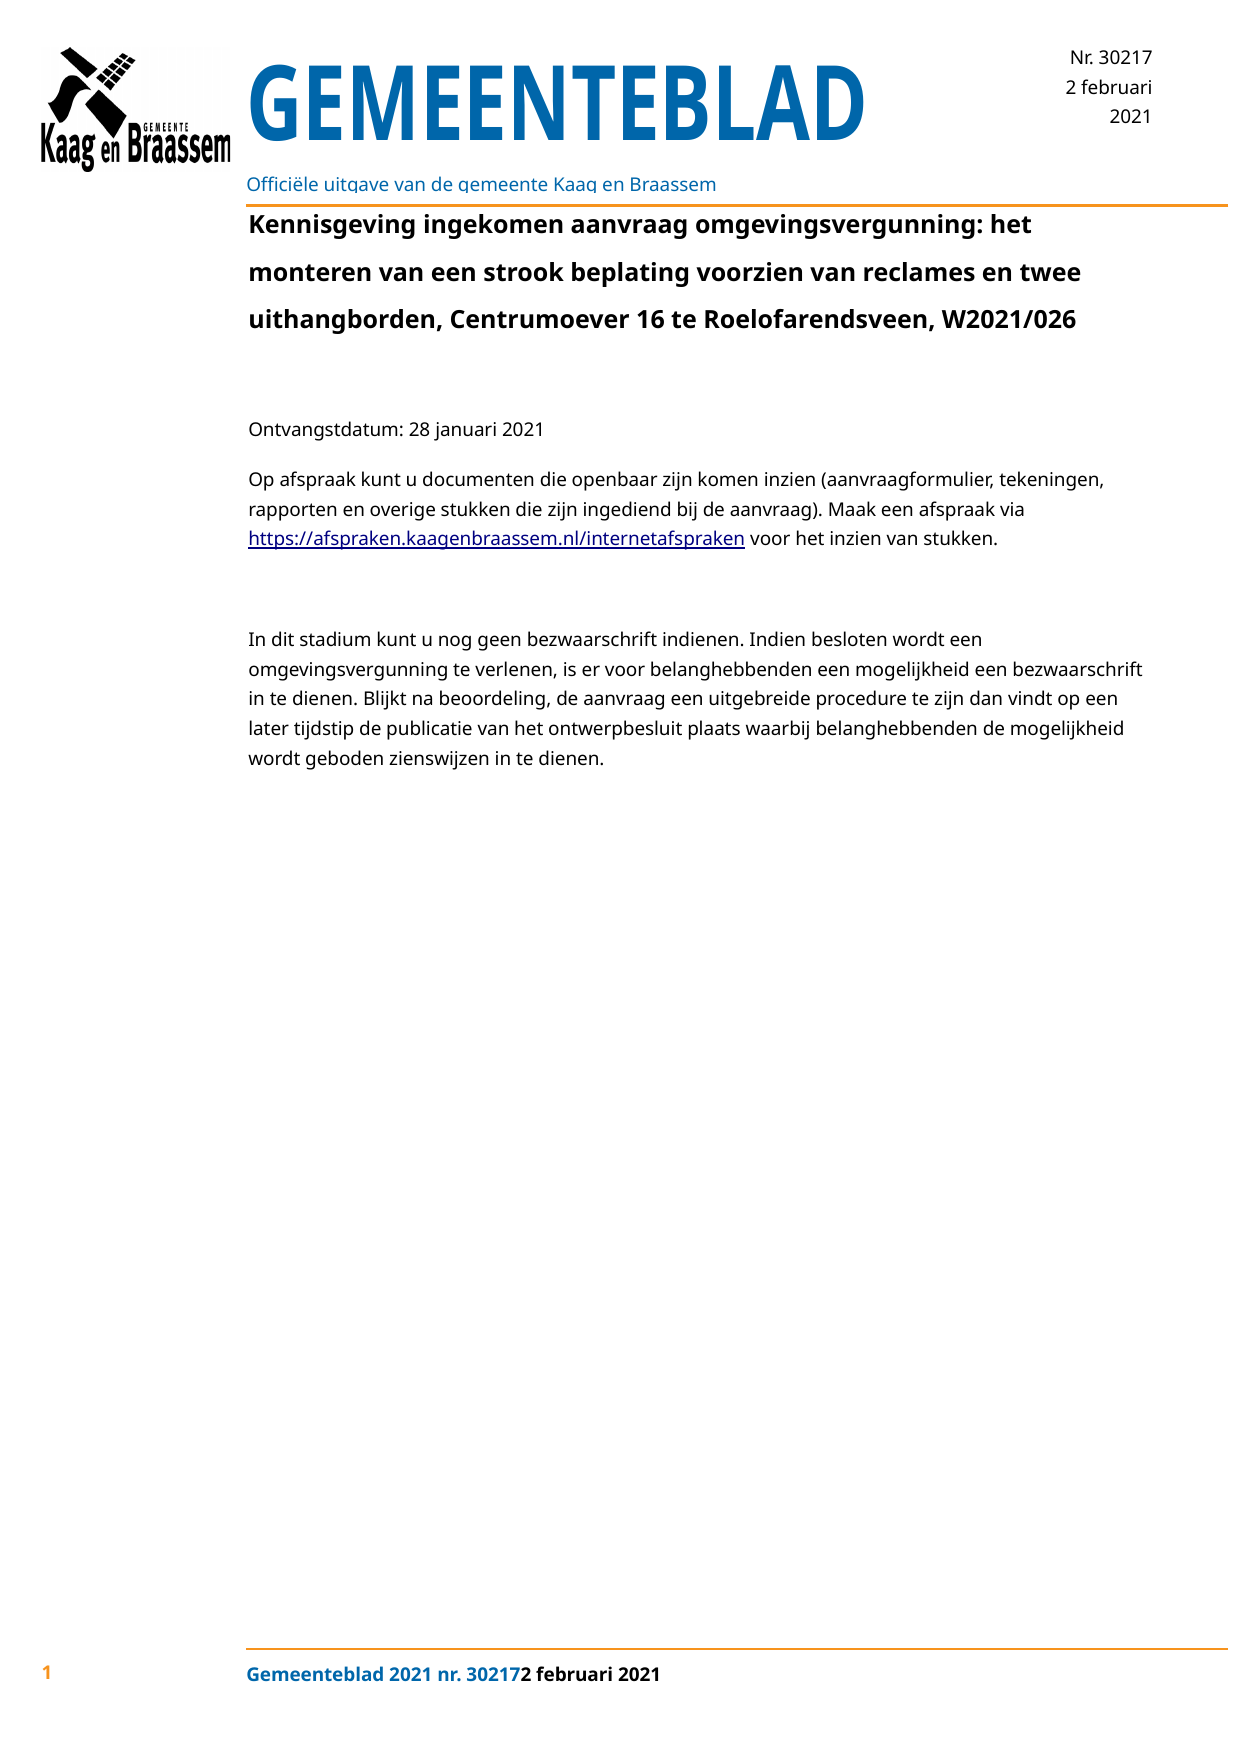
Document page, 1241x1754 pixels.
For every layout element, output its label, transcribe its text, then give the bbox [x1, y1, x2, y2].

picture [41, 47, 231, 172]
text Op afspraak kunt u documenten die openbaar zijn komen inzien (aanvraagformulier, tekeningen, rapporten en overige stukken die zijn ingediend bij de aanvraag). Maak een afspraak via https://afspraken.kaagenbraassem.nl/internetafspraken voor het inzien van stukken. [248, 466, 1152, 551]
text Ontvangstdatum: 28 januari 2021 [248, 416, 1152, 442]
text Kennisgeving ingekomen aanvraag omgevingsvergunning: het monteren van een strook beplating voorzien van reclames en twee uithangborden, Centrumoever 16 te Roelofarendsveen, W2021/026 [248, 207, 1152, 336]
text In dit stadium kunt u nog geen bezwaarschrift indienen. Indien besloten wordt een omgevingsvergunning te verlenen, is er voor belanghebbenden een mogelijkheid een bezwaarschrift in te dienen. Blijkt na beoordeling, de aanvraag een uitgebreide procedure te zijn dan vindt op een later tijdstip de publicatie van het ontwerpbesluit plaats waarbij belanghebbenden de mogelijkheid wordt geboden zienswijzen in te dienen. [248, 626, 1152, 770]
